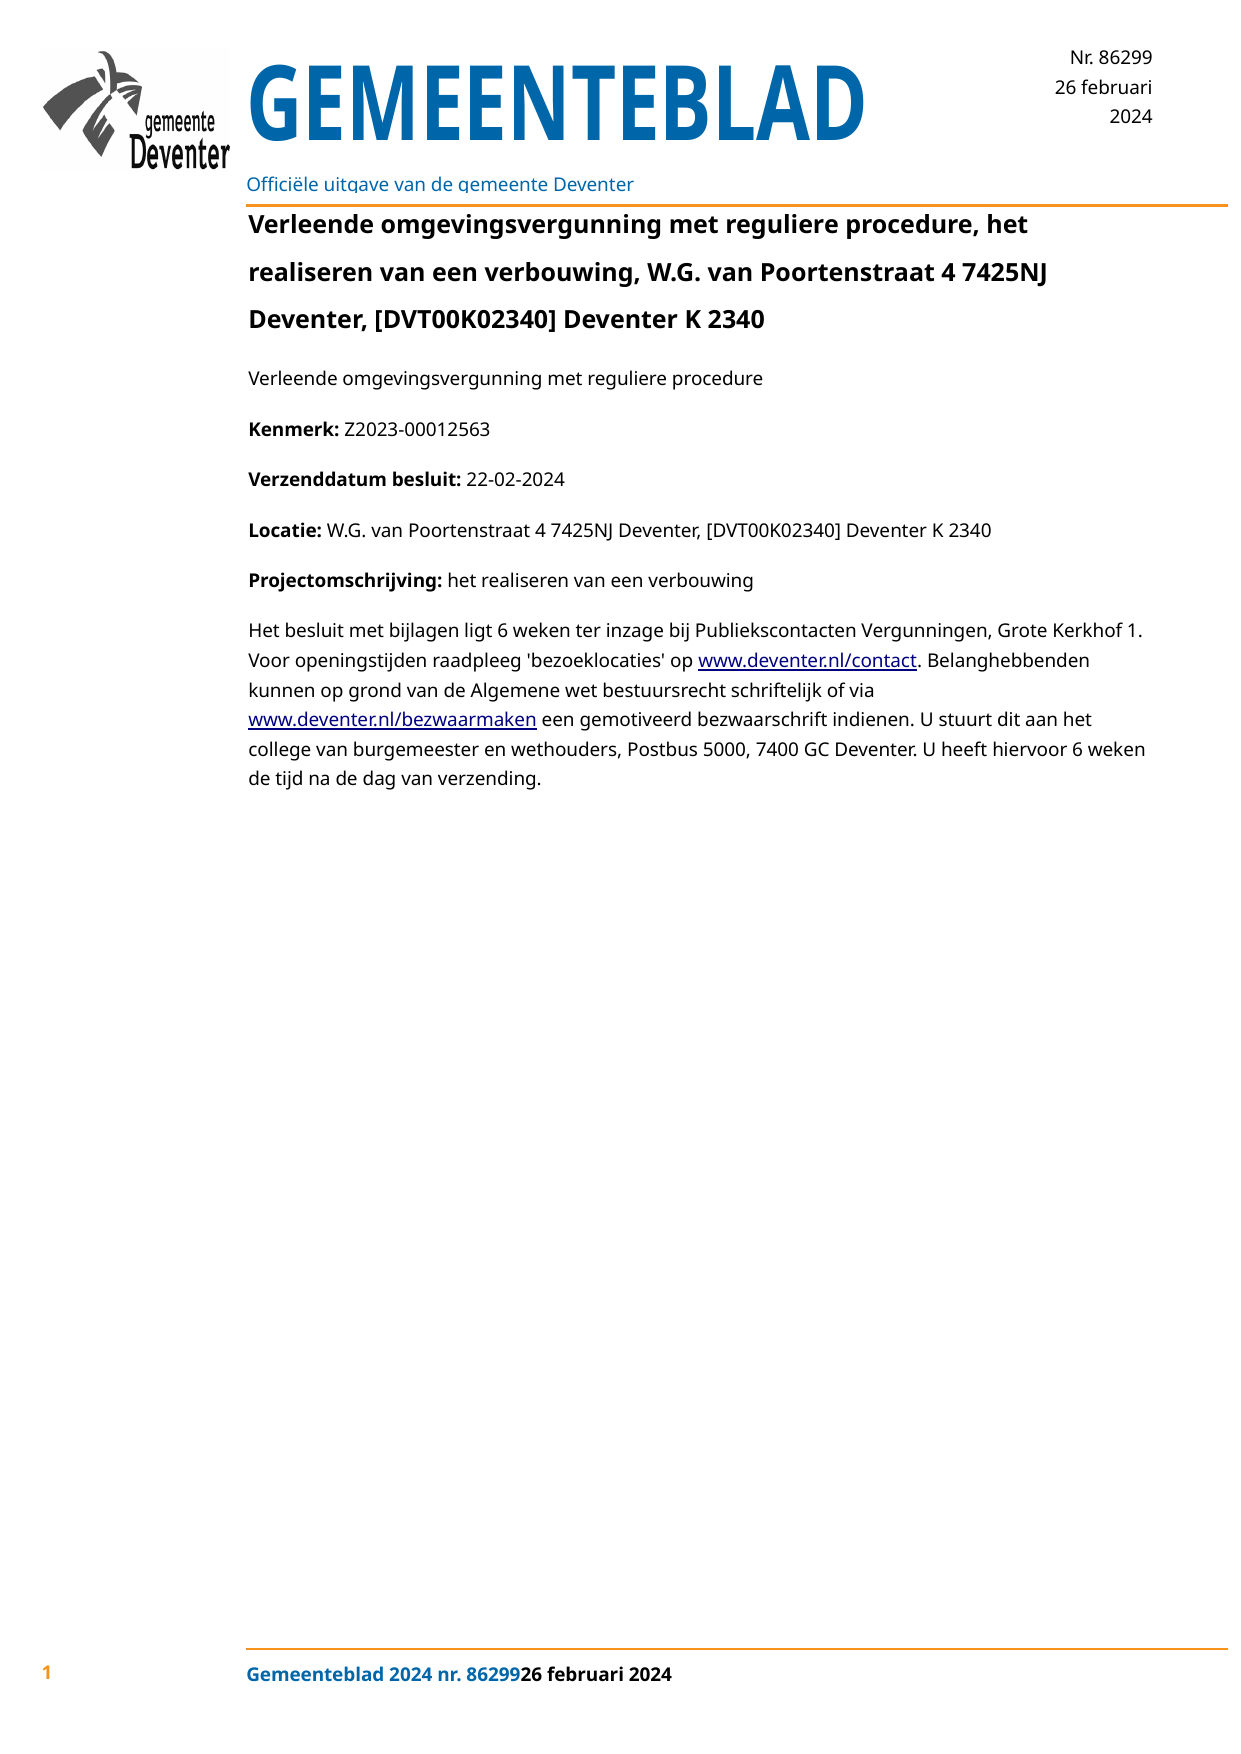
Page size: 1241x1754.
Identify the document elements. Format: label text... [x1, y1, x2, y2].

picture [41, 47, 231, 172]
text Verzenddatum besluit: 22-02-2024 [248, 466, 1152, 492]
text Kenmerk: Z2023-00012563 [248, 416, 1152, 442]
text Verleende omgevingsvergunning met reguliere procedure [248, 366, 1152, 391]
text Het besluit met bijlagen ligt 6 weken ter inzage bij Publiekscontacten Vergunningen, Grote Kerkhof 1. Voor openingstijden raadpleeg 'bezoeklocaties' op www.deventer.nl/contact. Belanghebbenden kunnen op grond van de Algemene wet bestuursrecht schriftelijk of via www.deventer.nl/bezwaarmaken een gemotiveerd bezwaarschrift indienen. U stuurt dit aan het college van burgemeester en wethouders, Postbus 5000, 7400 GC Deventer. U heeft hiervoor 6 weken de tijd na de dag van verzending. [248, 618, 1152, 791]
text Locatie: W.G. van Poortenstraat 4 7425NJ Deventer, [DVT00K02340] Deventer K 2340 [248, 517, 1152, 542]
text Projectomschrijving: het realiseren van een verbouwing [248, 567, 1152, 593]
text Verleende omgevingsvergunning met reguliere procedure, het realiseren van een verbouwing, W.G. van Poortenstraat 4 7425NJ Deventer, [DVT00K02340] Deventer K 2340 [248, 207, 1152, 336]
